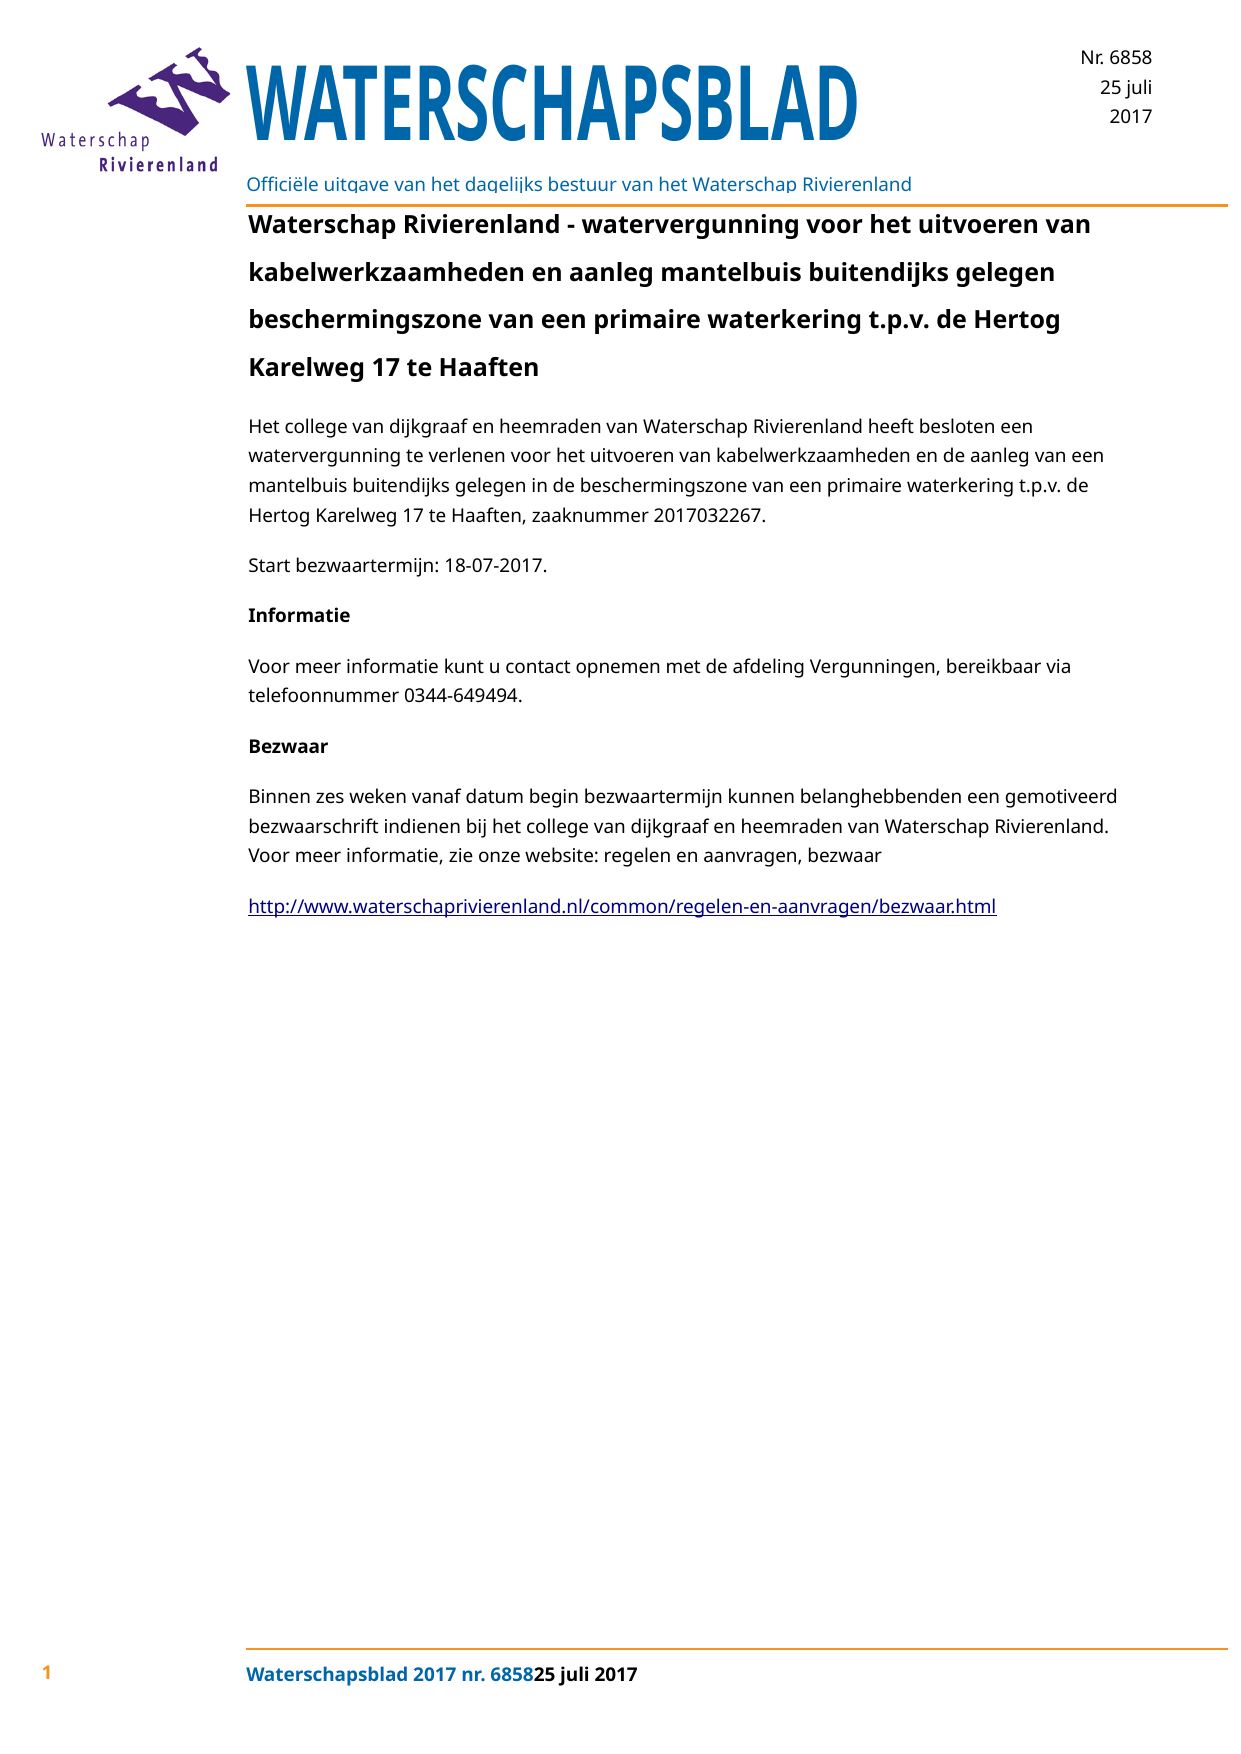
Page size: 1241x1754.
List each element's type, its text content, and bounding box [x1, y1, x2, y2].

text Informatie [248, 603, 1152, 628]
text Voor meer informatie kunt u contact opnemen met de afdeling Vergunningen, bereikbaar via telefoonnummer 0344-649494. [248, 653, 1152, 708]
text Binnen zes weken vanaf datum begin bezwaartermijn kunnen belanghebbenden een gemotiveerd bezwaarschrift indienen bij het college van dijkgraaf en heemraden van Waterschap Rivierenland. Voor meer informatie, zie onze website: regelen en aanvragen, bezwaar [248, 783, 1152, 868]
picture [41, 47, 231, 172]
text http://www.waterschaprivierenland.nl/common/regelen-en-aanvragen/bezwaar.html [248, 893, 1152, 919]
text Start bezwaartermijn: 18-07-2017. [248, 552, 1152, 578]
text Waterschap Rivierenland - watervergunning voor het uitvoeren van kabelwerkzaamheden en aanleg mantelbuis buitendijks gelegen beschermingszone van een primaire waterkering t.p.v. de Hertog Karelweg 17 te Haaften [248, 207, 1152, 384]
text Bezwaar [248, 733, 1152, 759]
text Het college van dijkgraaf en heemraden van Waterschap Rivierenland heeft besloten een watervergunning te verlenen voor het uitvoeren van kabelwerkzaamheden en de aanleg van een mantelbuis buitendijks gelegen in de beschermingszone van een primaire waterkering t.p.v. de Hertog Karelweg 17 te Haaften, zaaknummer 2017032267. [248, 413, 1152, 528]
